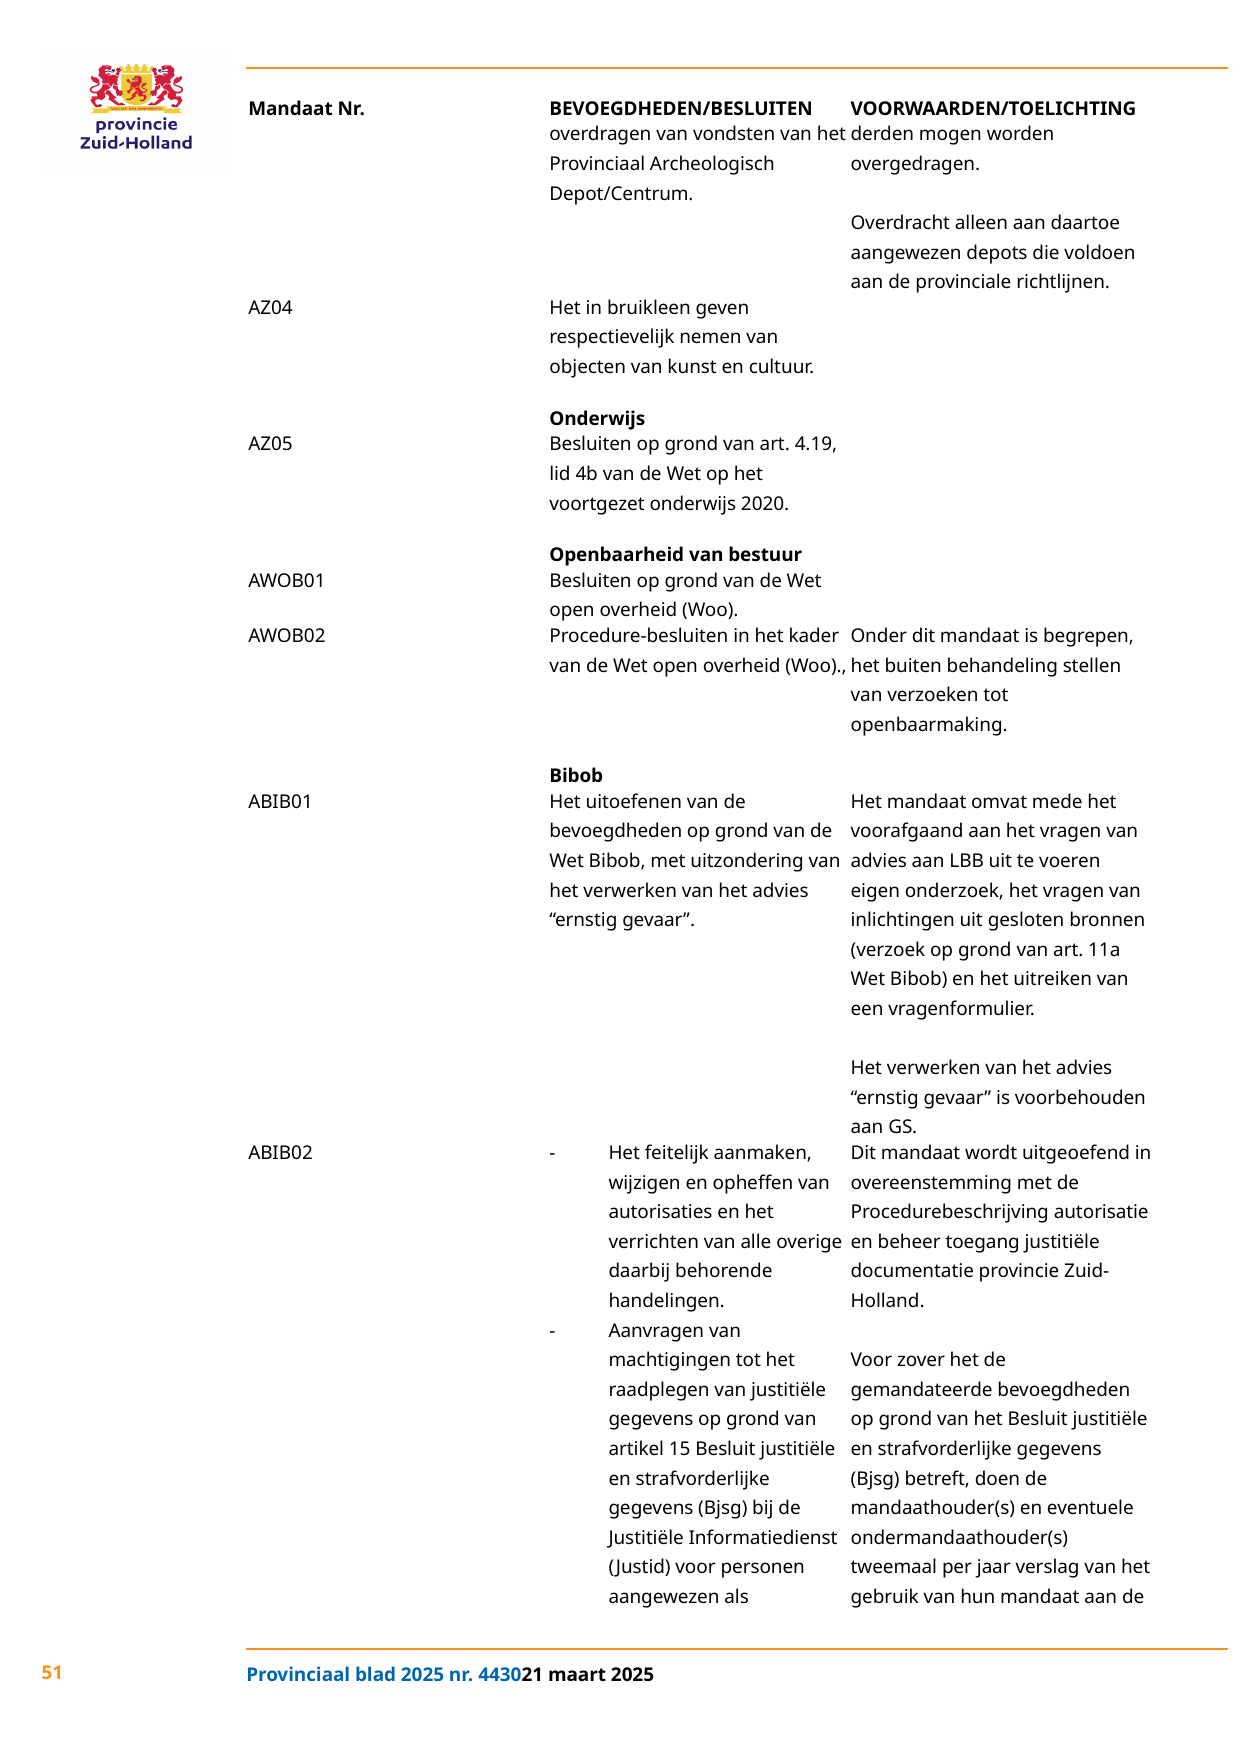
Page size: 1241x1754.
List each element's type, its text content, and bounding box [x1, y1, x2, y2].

table_cell [248, 515, 549, 541]
table_cell overdragen van vondsten van het Provinciaal Archeologisch Depot/Centrum. [549, 121, 850, 294]
table_cell Openbaarheid van bestuur [549, 541, 850, 567]
table_cell [248, 405, 549, 431]
table_header BEVOEGDHEDEN/BESLUITEN [549, 95, 850, 121]
table_cell Het uitoefenen van de bevoegdheden op grond van de Wet Bibob, met uitzondering van het verwerken van het advies “ernstig gevaar”. [549, 788, 850, 1139]
table_cell [248, 763, 549, 788]
table_cell [248, 737, 549, 762]
table_cell Het feitelijk aanmaken, wijzigen en opheffen van autorisaties en het verrichten van alle overige daarbij behorende handelingen. Aanvragen van machtigingen tot het raadplegen van justitiële gegevens op grond van artikel 15 Besluit justitiële en strafvorderlijke gegevens (Bjsg) bij de Justitiële Informatiedienst (Justid) voor personen aangewezen als [549, 1139, 850, 1609]
table_cell Procedure-besluiten in het kader van de Wet open overheid (Woo)., [549, 622, 850, 737]
picture [41, 47, 231, 172]
table_header Mandaat Nr. [248, 95, 549, 121]
table_cell Onder dit mandaat is begrepen, het buiten behandeling stellen van verzoeken tot openbaarmaking. [850, 622, 1152, 737]
table_cell [248, 541, 549, 567]
table_cell ABIB02 [248, 1139, 549, 1609]
table_cell [549, 379, 850, 405]
table_cell [850, 567, 1152, 622]
table_cell AWOB02 [248, 622, 549, 737]
table_cell [850, 294, 1152, 379]
table_cell Besluiten op grond van de Wet open overheid (Woo). [549, 567, 850, 622]
table_cell [850, 405, 1152, 431]
table_cell Besluiten op grond van art. 4.19, lid 4b van de Wet op het voortgezet onderwijs 2020. [549, 431, 850, 515]
table_cell AZ05 [248, 431, 549, 515]
table_cell Het mandaat omvat mede het voorafgaand aan het vragen van advies aan LBB uit te voeren eigen onderzoek, het vragen van inlichtingen uit gesloten bronnen (verzoek op grond van art. 11a Wet Bibob) en het uitreiken van een vragenformulier. Het verwerken van het advies “ernstig gevaar” is voorbehouden aan GS. [850, 788, 1152, 1139]
table_cell Bibob [549, 763, 850, 788]
table_cell Dit mandaat wordt uitgeoefend in overeenstemming met de Procedurebeschrijving autorisatie en beheer toegang justitiële documentatie provincie Zuid-Holland. Voor zover het de gemandateerde bevoegdheden op grond van het Besluit justitiële en strafvorderlijke gegevens (Bjsg) betreft, doen de mandaathouder(s) en eventuele ondermandaathouder(s) tweemaal per jaar verslag van het gebruik van hun mandaat aan de [850, 1139, 1152, 1609]
table_cell Onderwijs [549, 405, 850, 431]
table_cell [850, 431, 1152, 515]
table_cell [549, 737, 850, 762]
table_cell AWOB01 [248, 567, 549, 622]
table_cell [850, 515, 1152, 541]
table_cell [248, 379, 549, 405]
table_cell [850, 763, 1152, 788]
table_cell [850, 541, 1152, 567]
table_cell [248, 121, 549, 294]
table_header VOORWAARDEN/TOELICHTING [850, 95, 1152, 121]
table_cell [850, 379, 1152, 405]
table_cell ABIB01 [248, 788, 549, 1139]
table_cell AZ04 [248, 294, 549, 379]
table_cell [850, 737, 1152, 762]
table_cell [549, 515, 850, 541]
table_cell Het in bruikleen geven respectievelijk nemen van objecten van kunst en cultuur. [549, 294, 850, 379]
table_cell derden mogen worden overgedragen. Overdracht alleen aan daartoe aangewezen depots die voldoen aan de provinciale richtlijnen. [850, 121, 1152, 294]
